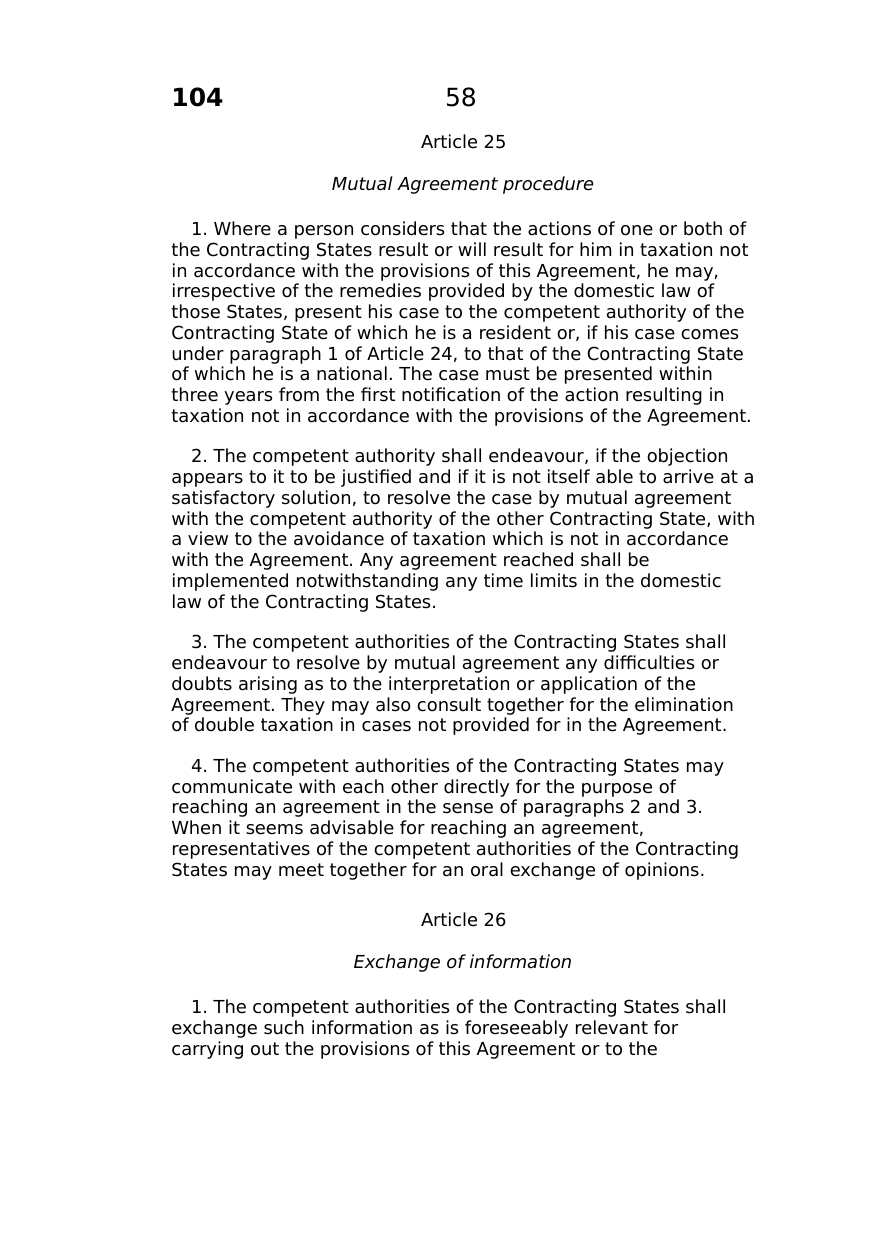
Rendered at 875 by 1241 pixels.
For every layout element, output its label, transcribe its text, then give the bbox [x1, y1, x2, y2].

text 1. Where a person considers that the actions of one or both of the Contracting States result or will result for him in taxation not in accordance with the provisions of this Agreement, he may, irrespective of the remedies provided by the domestic law of those States, present his case to the competent authority of the Contracting State of which he is a resident or, if his case comes under paragraph 1 of Article 24, to that of the Contracting State of which he is a national. The case must be presented within three years from the first notification of the action resulting in taxation not in accordance with the provisions of the Agreement. [171, 219, 756, 426]
subtitle Article 25 Mutual Agreement procedure [171, 132, 756, 194]
text 1. The competent authorities of the Contracting States shall exchange such information as is foreseeably relevant for carrying out the provisions of this Agreement or to the [171, 997, 756, 1059]
subtitle Article 26 Exchange of information [171, 910, 756, 972]
text 2. The competent authority shall endeavour, if the objection appears to it to be justified and if it is not itself able to arrive at a satisfactory solution, to resolve the case by mutual agreement with the competent authority of the other Contracting State, with a view to the avoidance of taxation which is not in accordance with the Agreement. Any agreement reached shall be implemented notwithstanding any time limits in the domestic law of the Contracting States. [171, 446, 756, 612]
text 3. The competent authorities of the Contracting States shall endeavour to resolve by mutual agreement any difficulties or doubts arising as to the interpretation or application of the Agreement. They may also consult together for the elimination of double taxation in cases not provided for in the Agreement. [171, 632, 756, 736]
text 4. The competent authorities of the Contracting States may communicate with each other directly for the purpose of reaching an agreement in the sense of paragraphs 2 and 3. When it seems advisable for reaching an agreement, representatives of the competent authorities of the Contracting States may meet together for an oral exchange of opinions. [171, 756, 756, 880]
